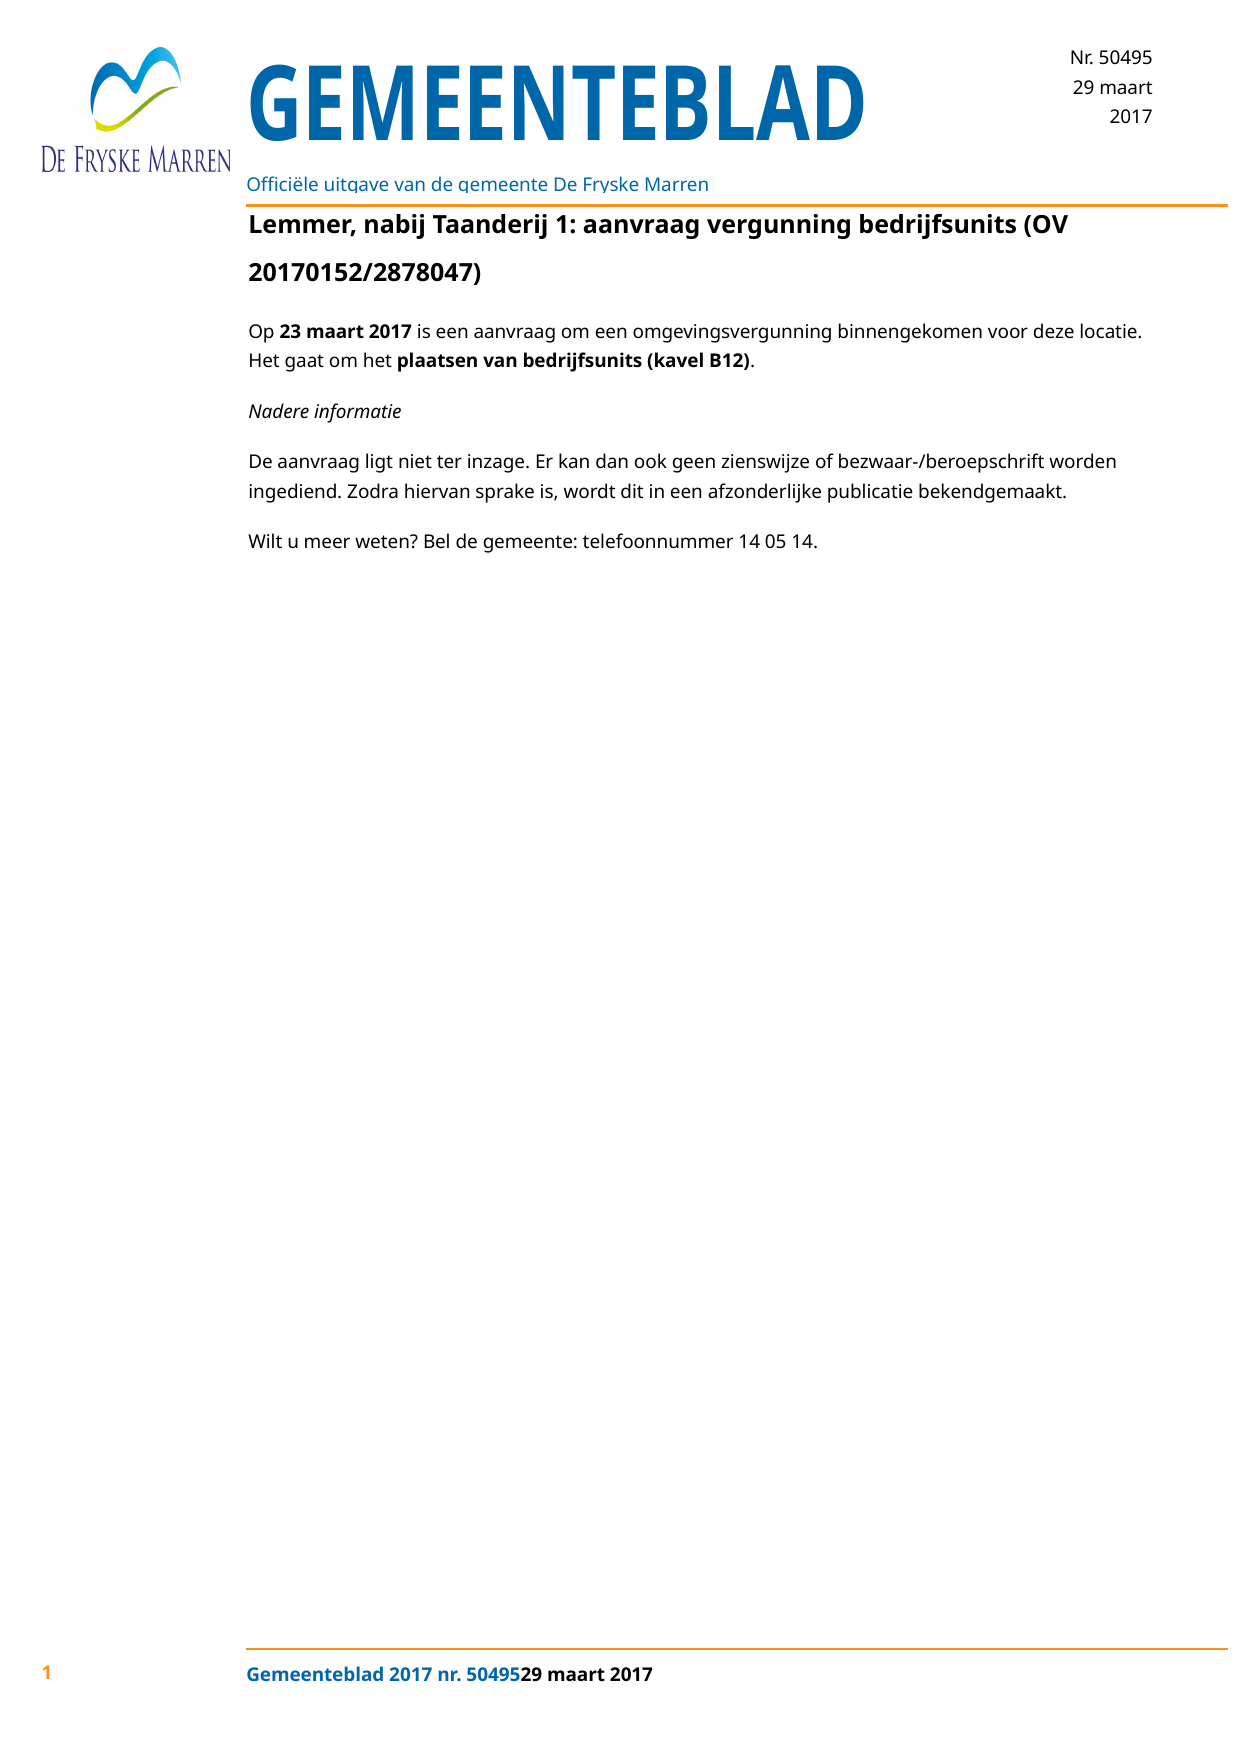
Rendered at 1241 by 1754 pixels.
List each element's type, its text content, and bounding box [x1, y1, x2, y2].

text Op 23 maart 2017 is een aanvraag om een omgevingsvergunning binnengekomen voor deze locatie. Het gaat om het plaatsen van bedrijfsunits (kavel B12). [248, 318, 1152, 373]
text Wilt u meer weten? Bel de gemeente: telefoonnummer 14 05 14. [248, 528, 1152, 554]
picture [41, 47, 231, 172]
text Nadere informatie [248, 398, 1152, 424]
text Lemmer, nabij Taanderij 1: aanvraag vergunning bedrijfsunits (OV 20170152/2878047) [248, 207, 1152, 288]
text De aanvraag ligt niet ter inzage. Er kan dan ook geen zienswijze of bezwaar-/beroepschrift worden ingediend. Zodra hiervan sprake is, wordt dit in een afzonderlijke publicatie bekendgemaakt. [248, 448, 1152, 504]
